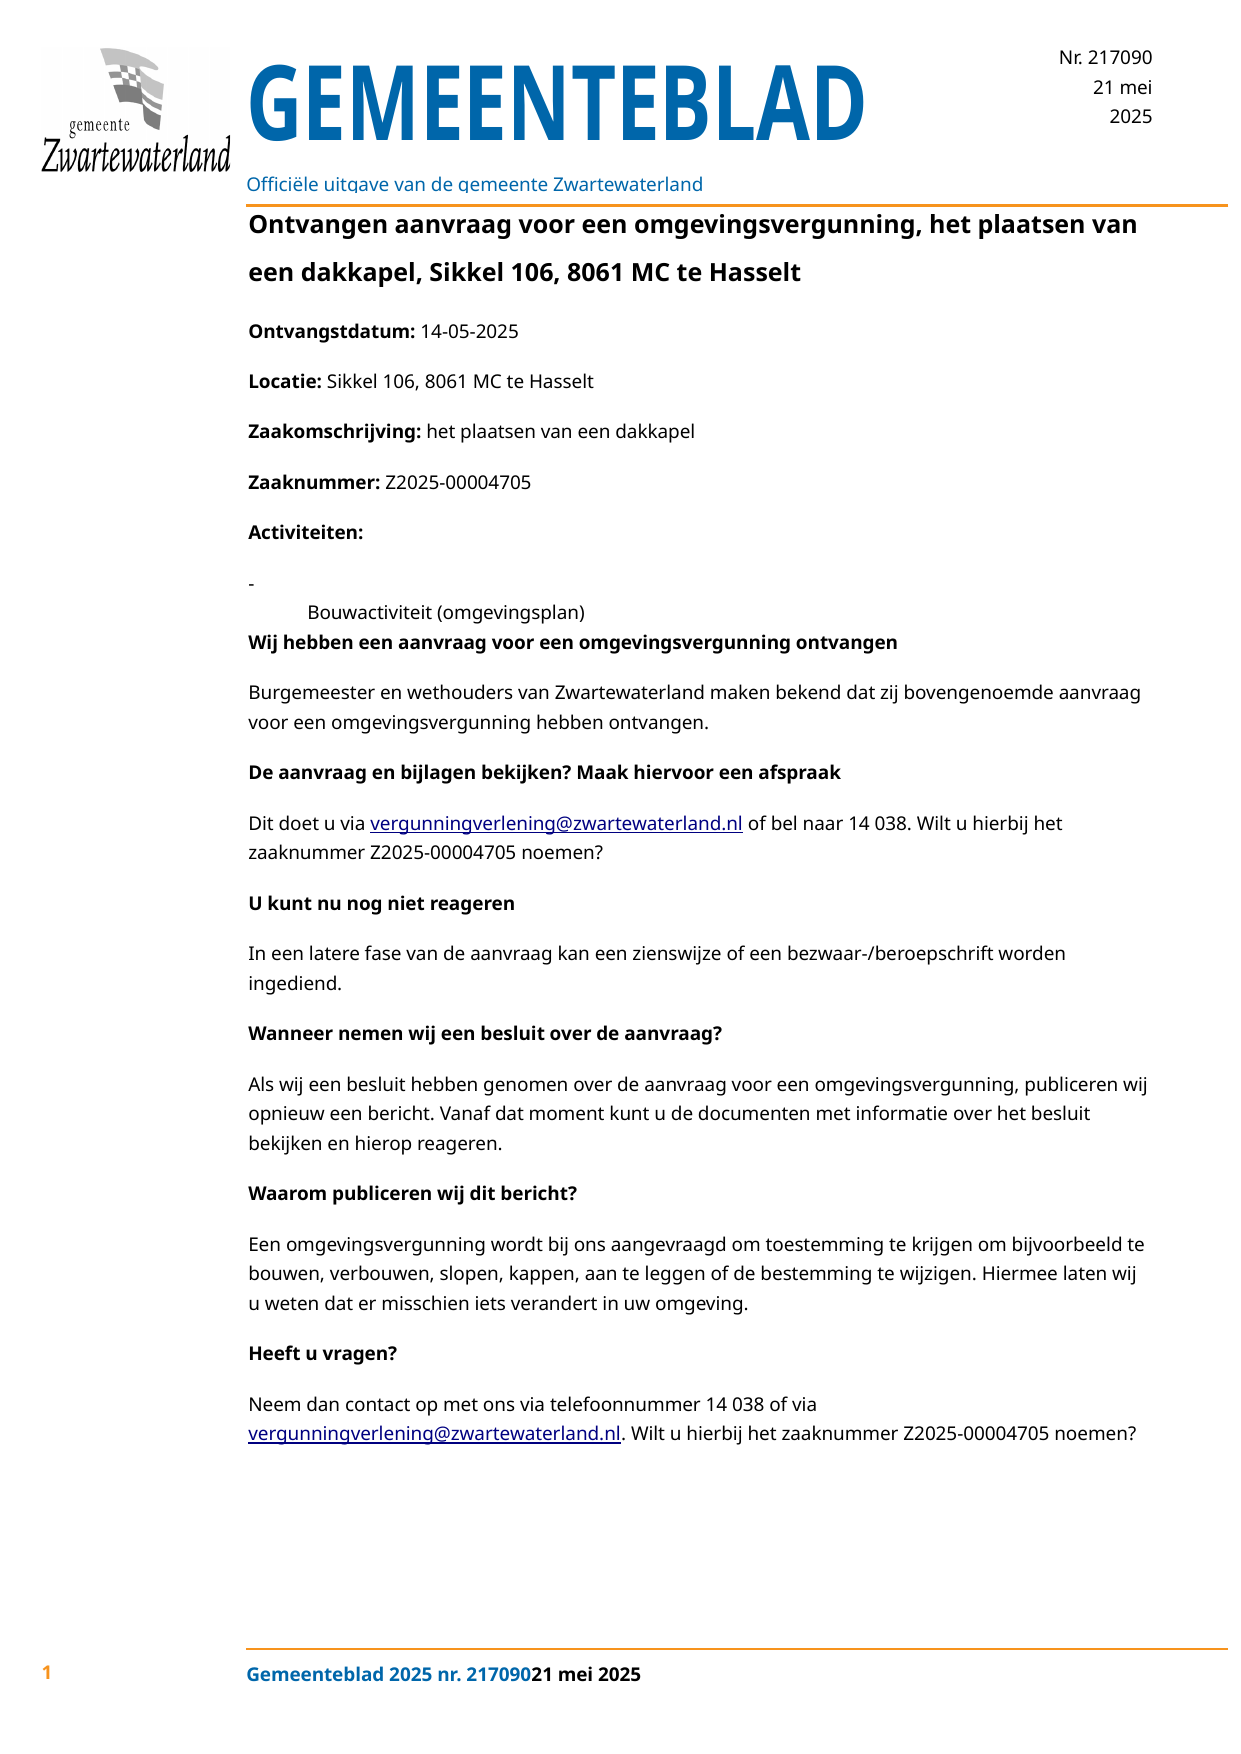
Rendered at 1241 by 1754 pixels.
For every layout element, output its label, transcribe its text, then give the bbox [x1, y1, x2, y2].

text U kunt nu nog niet reageren [248, 890, 1152, 916]
text De aanvraag en bijlagen bekijken? Maak hiervoor een afspraak [248, 759, 1152, 785]
text Activiteiten: [248, 519, 1152, 545]
text Ontvangen aanvraag voor een omgevingsvergunning, het plaatsen van een dakkapel, Sikkel 106, 8061 MC te Hasselt [248, 207, 1152, 288]
text Heeft u vragen? [248, 1340, 1152, 1366]
text Neem dan contact op met ons via telefoonnummer 14 038 of via vergunningverlening@zwartewaterland.nl. Wilt u hierbij het zaaknummer Z2025-00004705 noemen? [248, 1391, 1152, 1446]
text Wanneer nemen wij een besluit over de aanvraag? [248, 1020, 1152, 1046]
text Zaaknummer: Z2025-00004705 [248, 469, 1152, 495]
text Burgemeester en wethouders van Zwartewaterland maken bekend dat zij bovengenoemde aanvraag voor een omgevingsvergunning hebben ontvangen. [248, 679, 1152, 735]
text Ontvangstdatum: 14-05-2025 [248, 318, 1152, 344]
text Als wij een besluit hebben genomen over de aanvraag voor een omgevingsvergunning, publiceren wij opnieuw een bericht. Vanaf dat moment kunt u de documenten met informatie over het besluit bekijken en hierop reageren. [248, 1071, 1152, 1156]
text Dit doet u via vergunningverlening@zwartewaterland.nl of bel naar 14 038. Wilt u hierbij het zaaknummer Z2025-00004705 noemen? [248, 810, 1152, 865]
text Wij hebben een aanvraag voor een omgevingsvergunning ontvangen [248, 629, 1152, 655]
text Waarom publiceren wij dit bericht? [248, 1180, 1152, 1206]
text Een omgevingsvergunning wordt bij ons aangevraagd om toestemming te krijgen om bijvoorbeeld te bouwen, verbouwen, slopen, kappen, aan te leggen of de bestemming te wijzigen. Hiermee laten wij u weten dat er misschien iets verandert in uw omgeving. [248, 1231, 1152, 1316]
text Locatie: Sikkel 106, 8061 MC te Hasselt [248, 368, 1152, 394]
picture [41, 47, 231, 172]
list Bouwactiviteit (omgevingsplan) [248, 599, 1152, 625]
text Zaakomschrijving: het plaatsen van een dakkapel [248, 419, 1152, 444]
text In een latere fase van de aanvraag kan een zienswijze of een bezwaar-/beroepschrift worden ingediend. [248, 940, 1152, 996]
